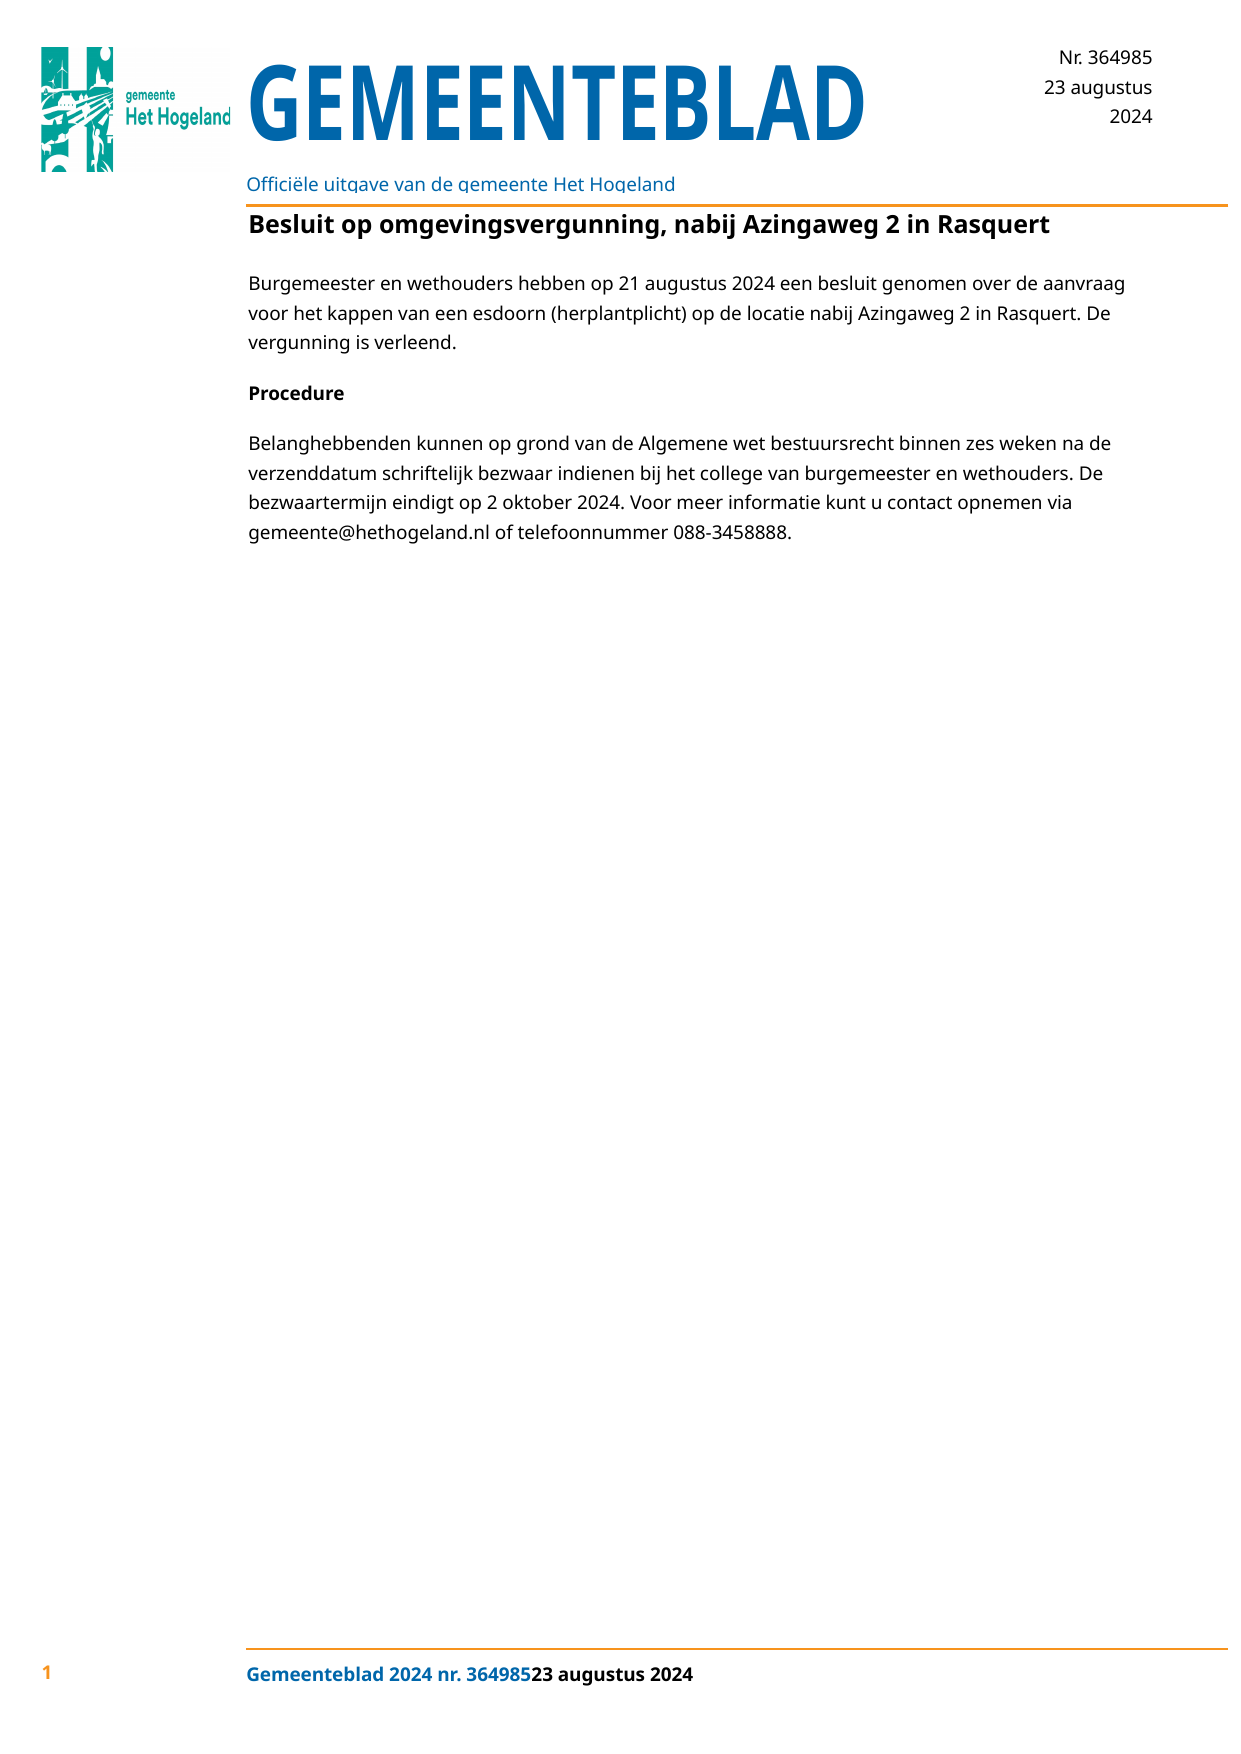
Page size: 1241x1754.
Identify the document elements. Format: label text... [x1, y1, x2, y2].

picture [41, 47, 231, 172]
text Besluit op omgevingsvergunning, nabij Azingaweg 2 in Rasquert [248, 207, 1152, 241]
text Procedure [248, 380, 1152, 406]
text Burgemeester en wethouders hebben op 21 augustus 2024 een besluit genomen over de aanvraag voor het kappen van een esdoorn (herplantplicht) op de locatie nabij Azingaweg 2 in Rasquert. De vergunning is verleend. [248, 270, 1152, 355]
text Belanghebbenden kunnen op grond van de Algemene wet bestuursrecht binnen zes weken na de verzenddatum schriftelijk bezwaar indienen bij het college van burgemeester en wethouders. De bezwaartermijn eindigt op 2 oktober 2024. Voor meer informatie kunt u contact opnemen via gemeente@hethogeland.nl of telefoonnummer 088-3458888. [248, 430, 1152, 545]
